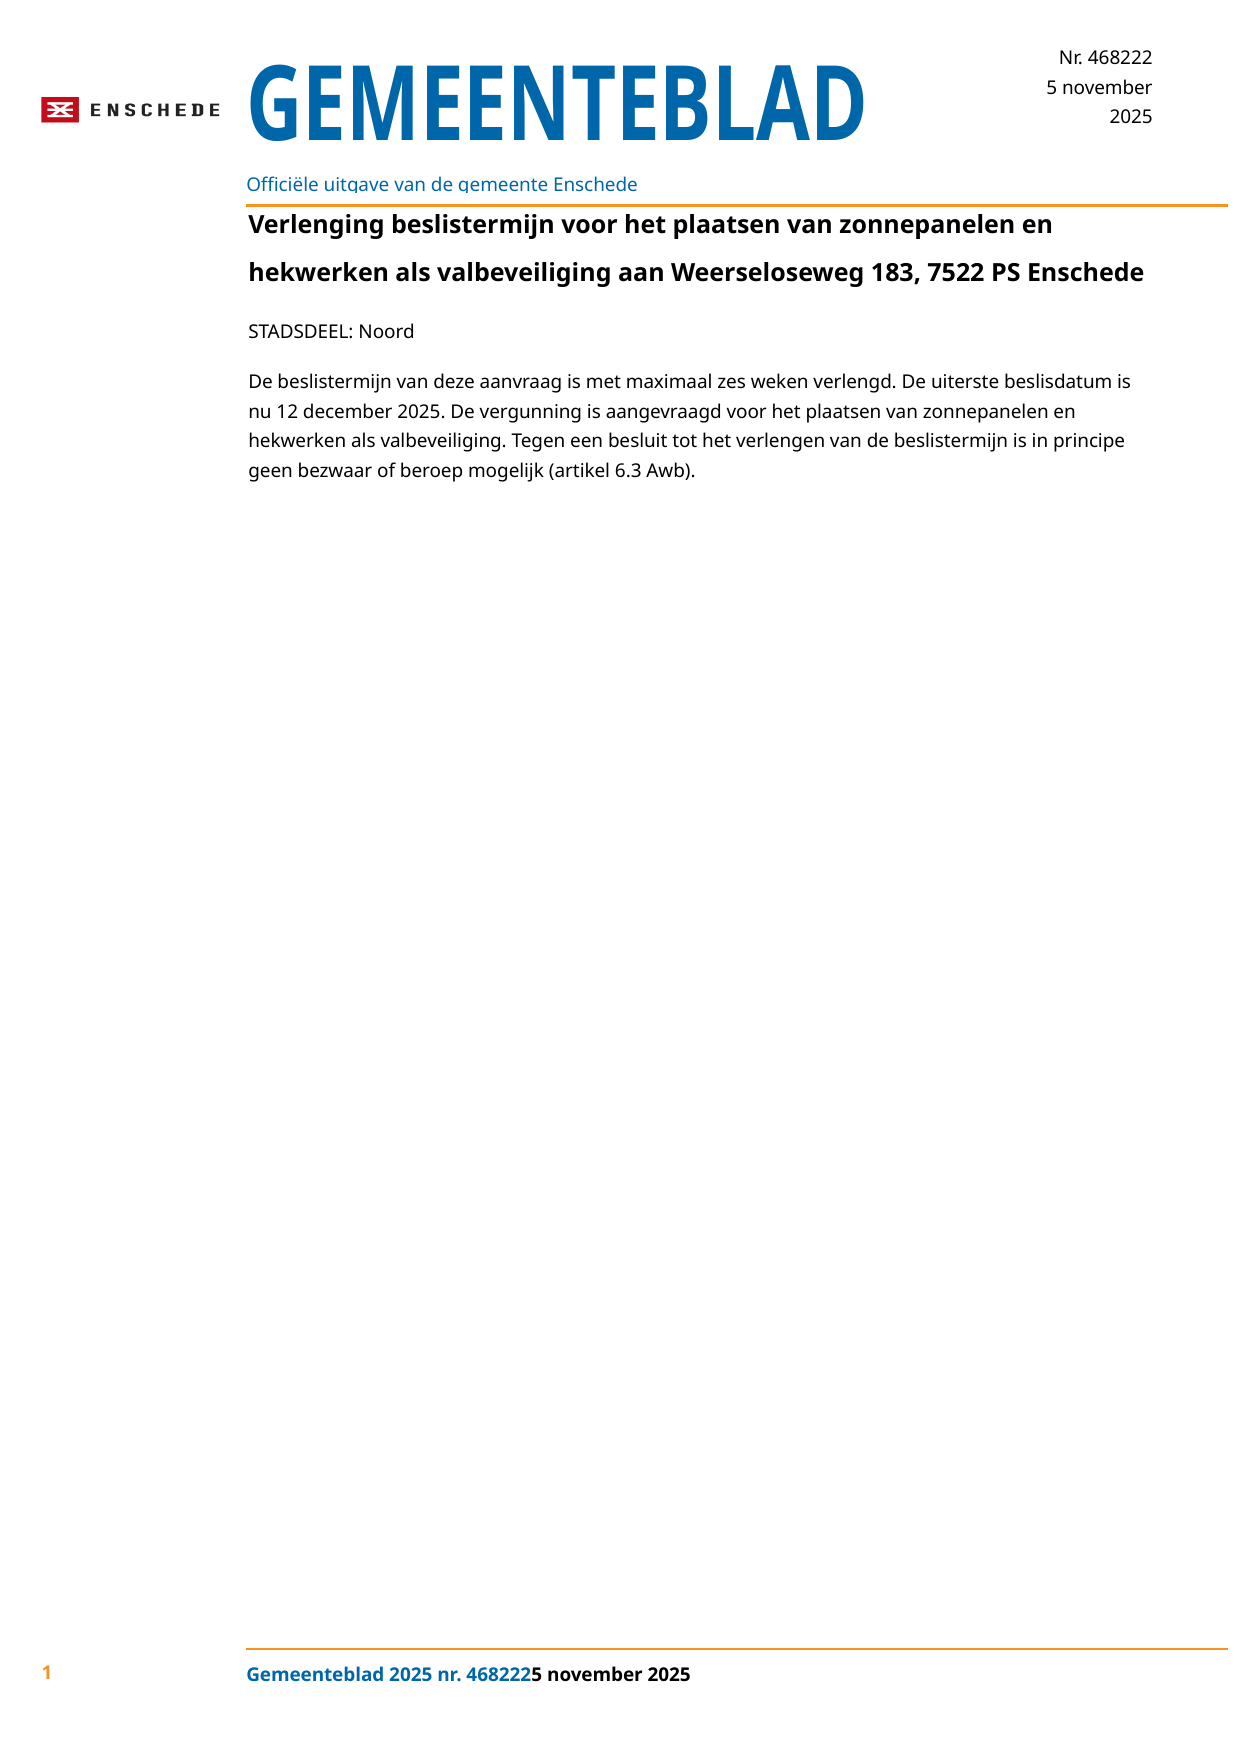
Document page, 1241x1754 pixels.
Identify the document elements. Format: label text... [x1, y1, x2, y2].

text Verlenging beslistermijn voor het plaatsen van zonnepanelen en hekwerken als valbeveiliging aan Weerseloseweg 183, 7522 PS Enschede [248, 207, 1152, 288]
text STADSDEEL: Noord [248, 318, 1152, 344]
picture [41, 47, 231, 172]
text De beslistermijn van deze aanvraag is met maximaal zes weken verlengd. De uiterste beslisdatum is nu 12 december 2025. De vergunning is aangevraagd voor het plaatsen van zonnepanelen en hekwerken als valbeveiliging. Tegen een besluit tot het verlengen van de beslistermijn is in principe geen bezwaar of beroep mogelijk (artikel 6.3 Awb). [248, 368, 1152, 483]
